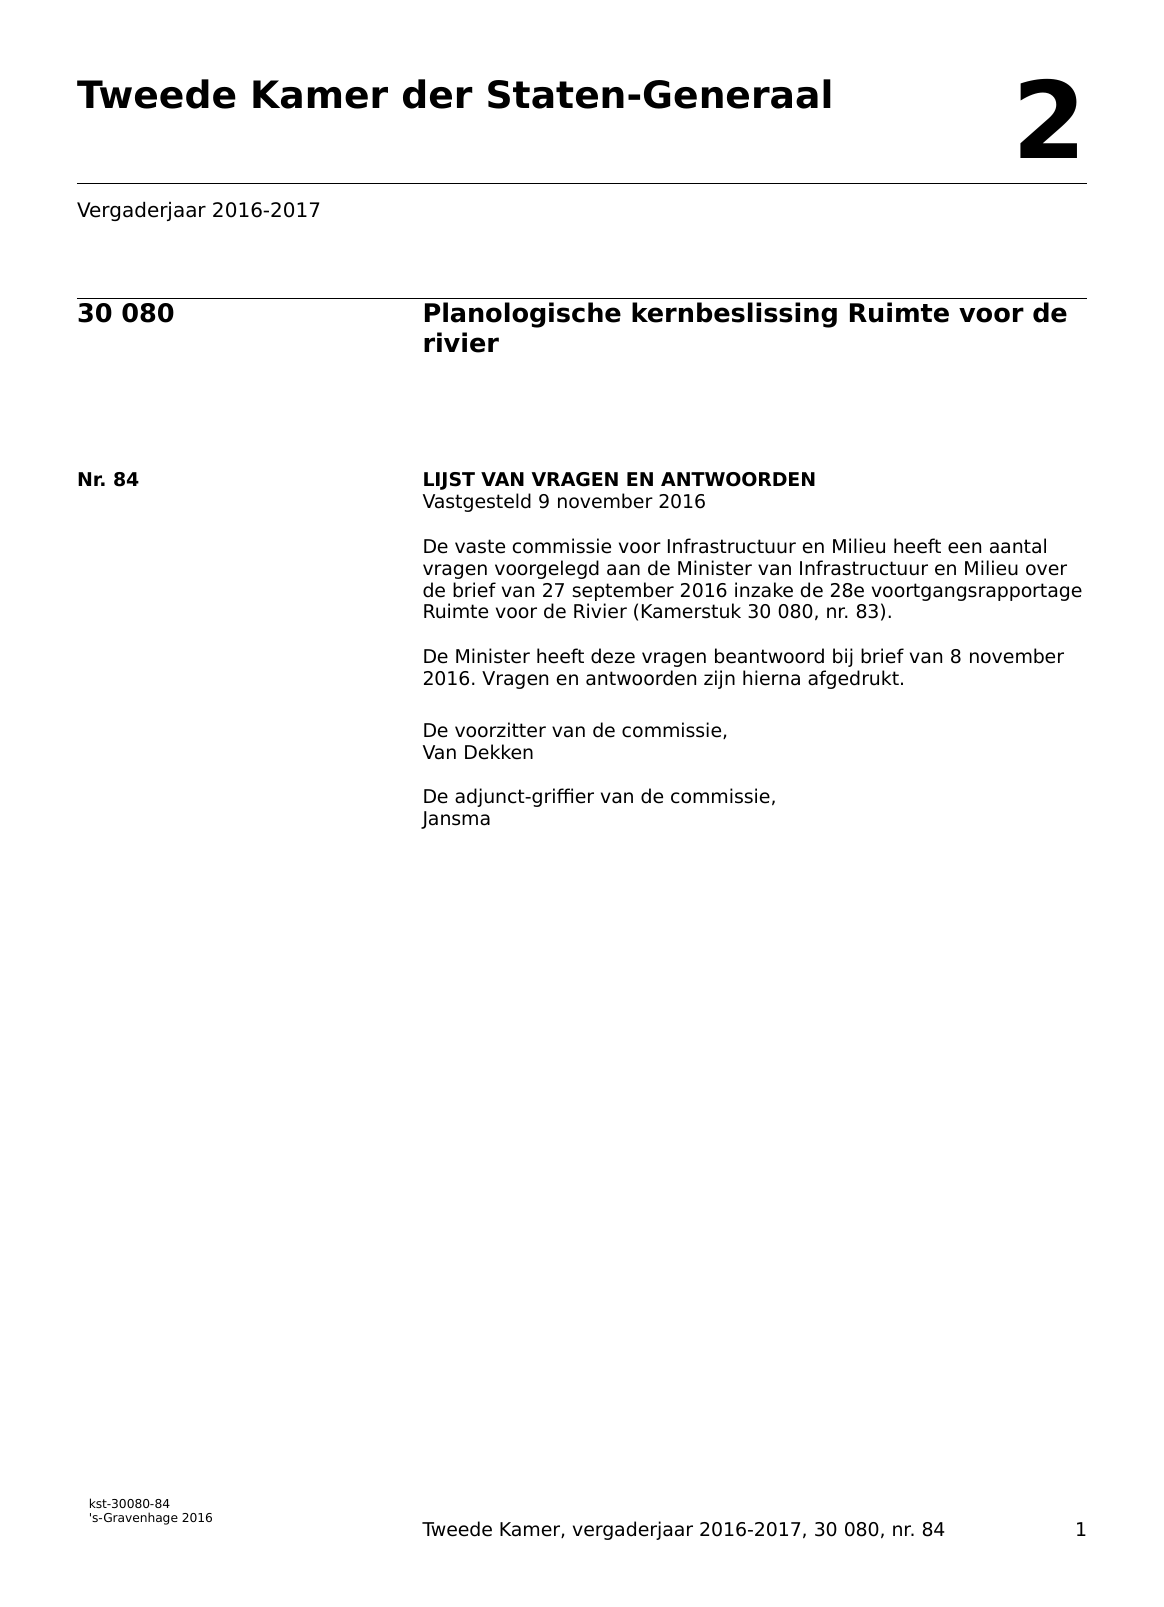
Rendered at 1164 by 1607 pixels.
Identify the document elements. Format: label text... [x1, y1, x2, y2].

text De Minister heeft deze vragen beantwoord bij brief van 8 november 2016. Vragen en antwoorden zijn hierna afgedrukt. [422, 646, 1087, 689]
text De voorzitter van de commissie, Van Dekken [422, 719, 1087, 763]
text kst-30080-84 [88, 1497, 323, 1511]
text De adjunct-griffier van de commissie, Jansma [422, 786, 1087, 830]
subtitle Nr. 84 LIJST VAN VRAGEN EN ANTWOORDEN [77, 469, 1087, 491]
subtitle 30 080 Planologische kernbeslissing Ruimte voor de rivier [77, 299, 1087, 358]
text Vastgesteld 9 november 2016 [422, 491, 1087, 513]
text De vaste commissie voor Infrastructuur en Milieu heeft een aantal vragen voorgelegd aan de Minister van Infrastructuur en Milieu over de brief van 27 september 2016 inzake de 28e voortgangsrapportage Ruimte voor de Rivier (Kamerstuk 30 080, nr. 83). [422, 536, 1087, 623]
text 's-Gravenhage 2016 [88, 1511, 323, 1525]
table_cell Vergaderjaar 2016-2017 [77, 184, 1087, 298]
table_header 2 [886, 59, 1087, 183]
table_header Tweede Kamer der Staten-Generaal [77, 59, 886, 183]
